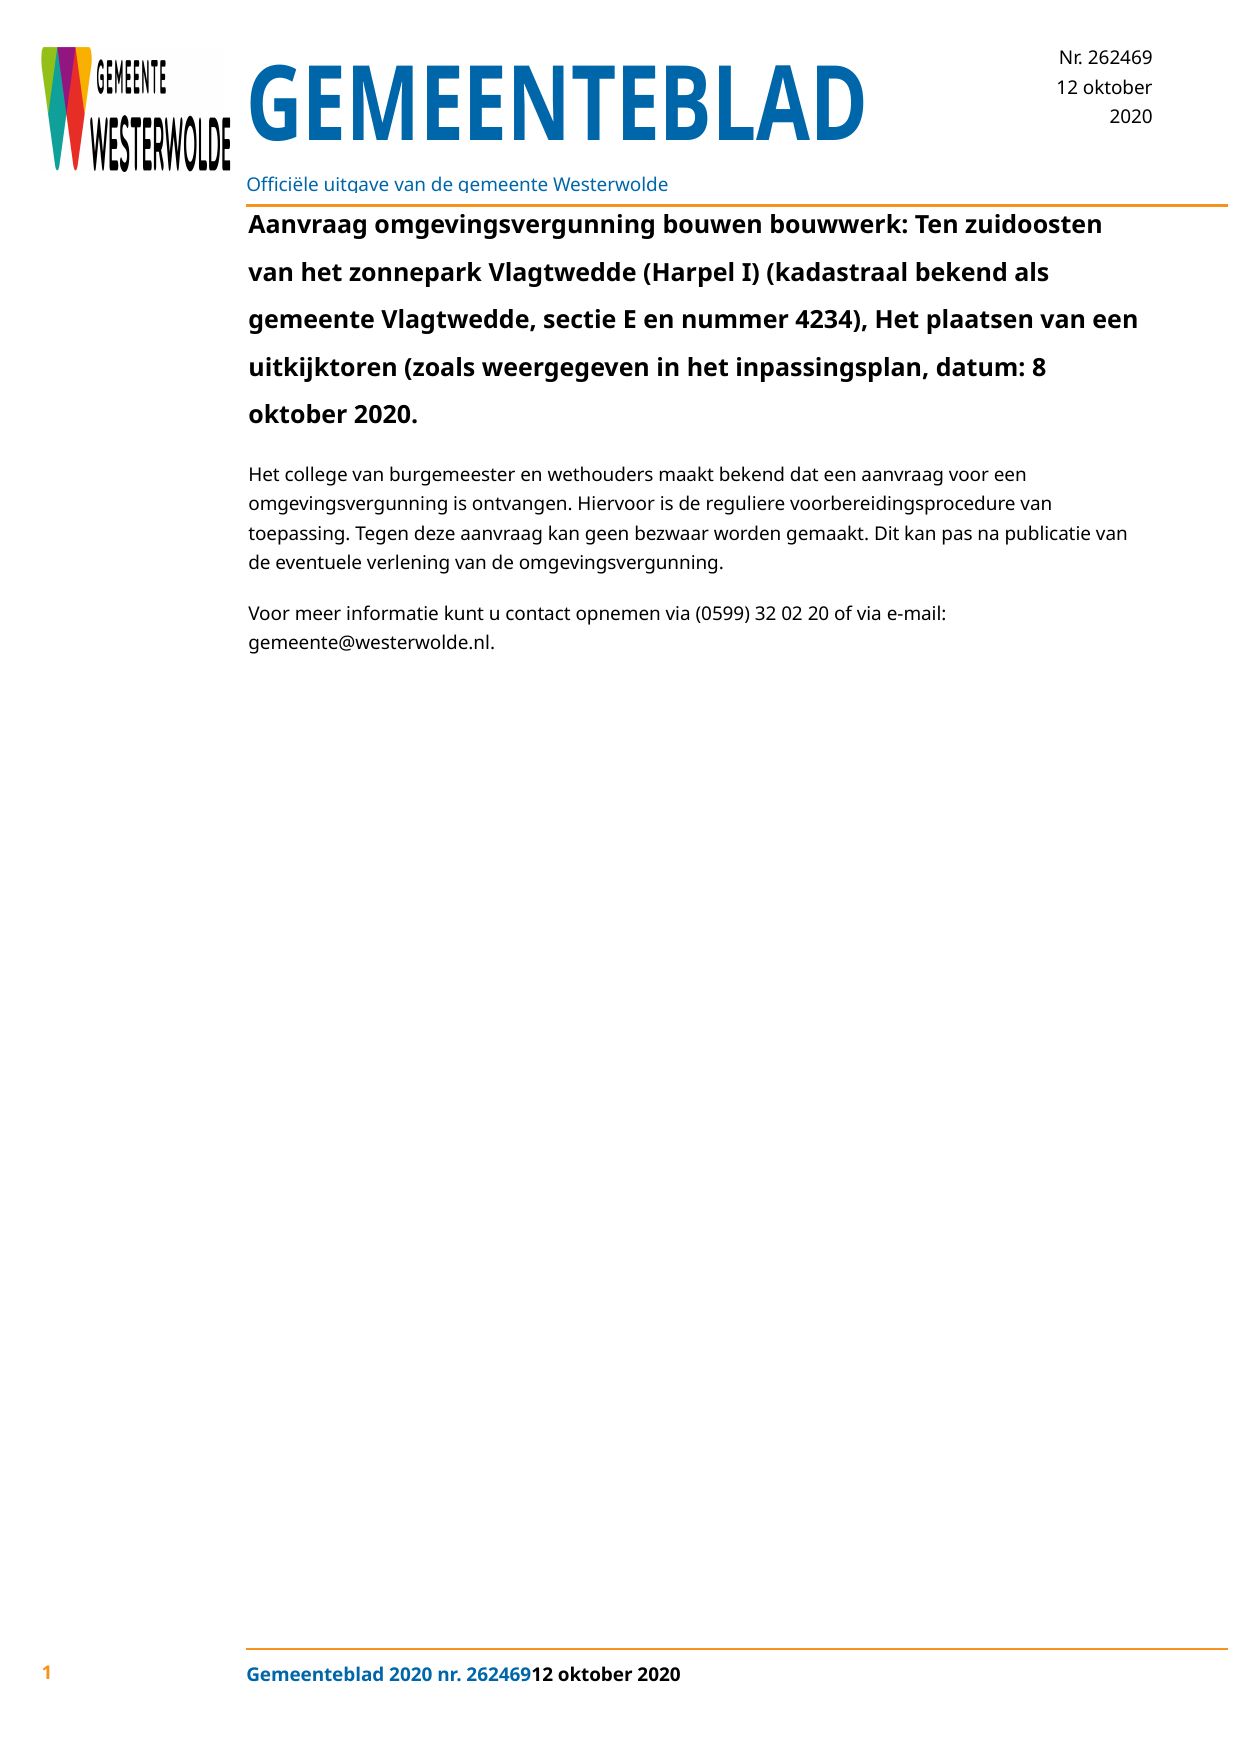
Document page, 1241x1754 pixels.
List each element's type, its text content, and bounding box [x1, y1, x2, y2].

text Voor meer informatie kunt u contact opnemen via (0599) 32 02 20 of via e-mail: gemeente@westerwolde.nl. [248, 600, 1152, 655]
picture [41, 47, 231, 172]
text Aanvraag omgevingsvergunning bouwen bouwwerk: Ten zuidoosten van het zonnepark Vlagtwedde (Harpel I) (kadastraal bekend als gemeente Vlagtwedde, sectie E en nummer 4234), Het plaatsen van een uitkijktoren (zoals weergegeven in het inpassingsplan, datum: 8 oktober 2020. [248, 207, 1152, 431]
text Het college van burgemeester en wethouders maakt bekend dat een aanvraag voor een omgevingsvergunning is ontvangen. Hiervoor is de reguliere voorbereidingsprocedure van toepassing. Tegen deze aanvraag kan geen bezwaar worden gemaakt. Dit kan pas na publicatie van de eventuele verlening van de omgevingsvergunning. [248, 461, 1152, 575]
